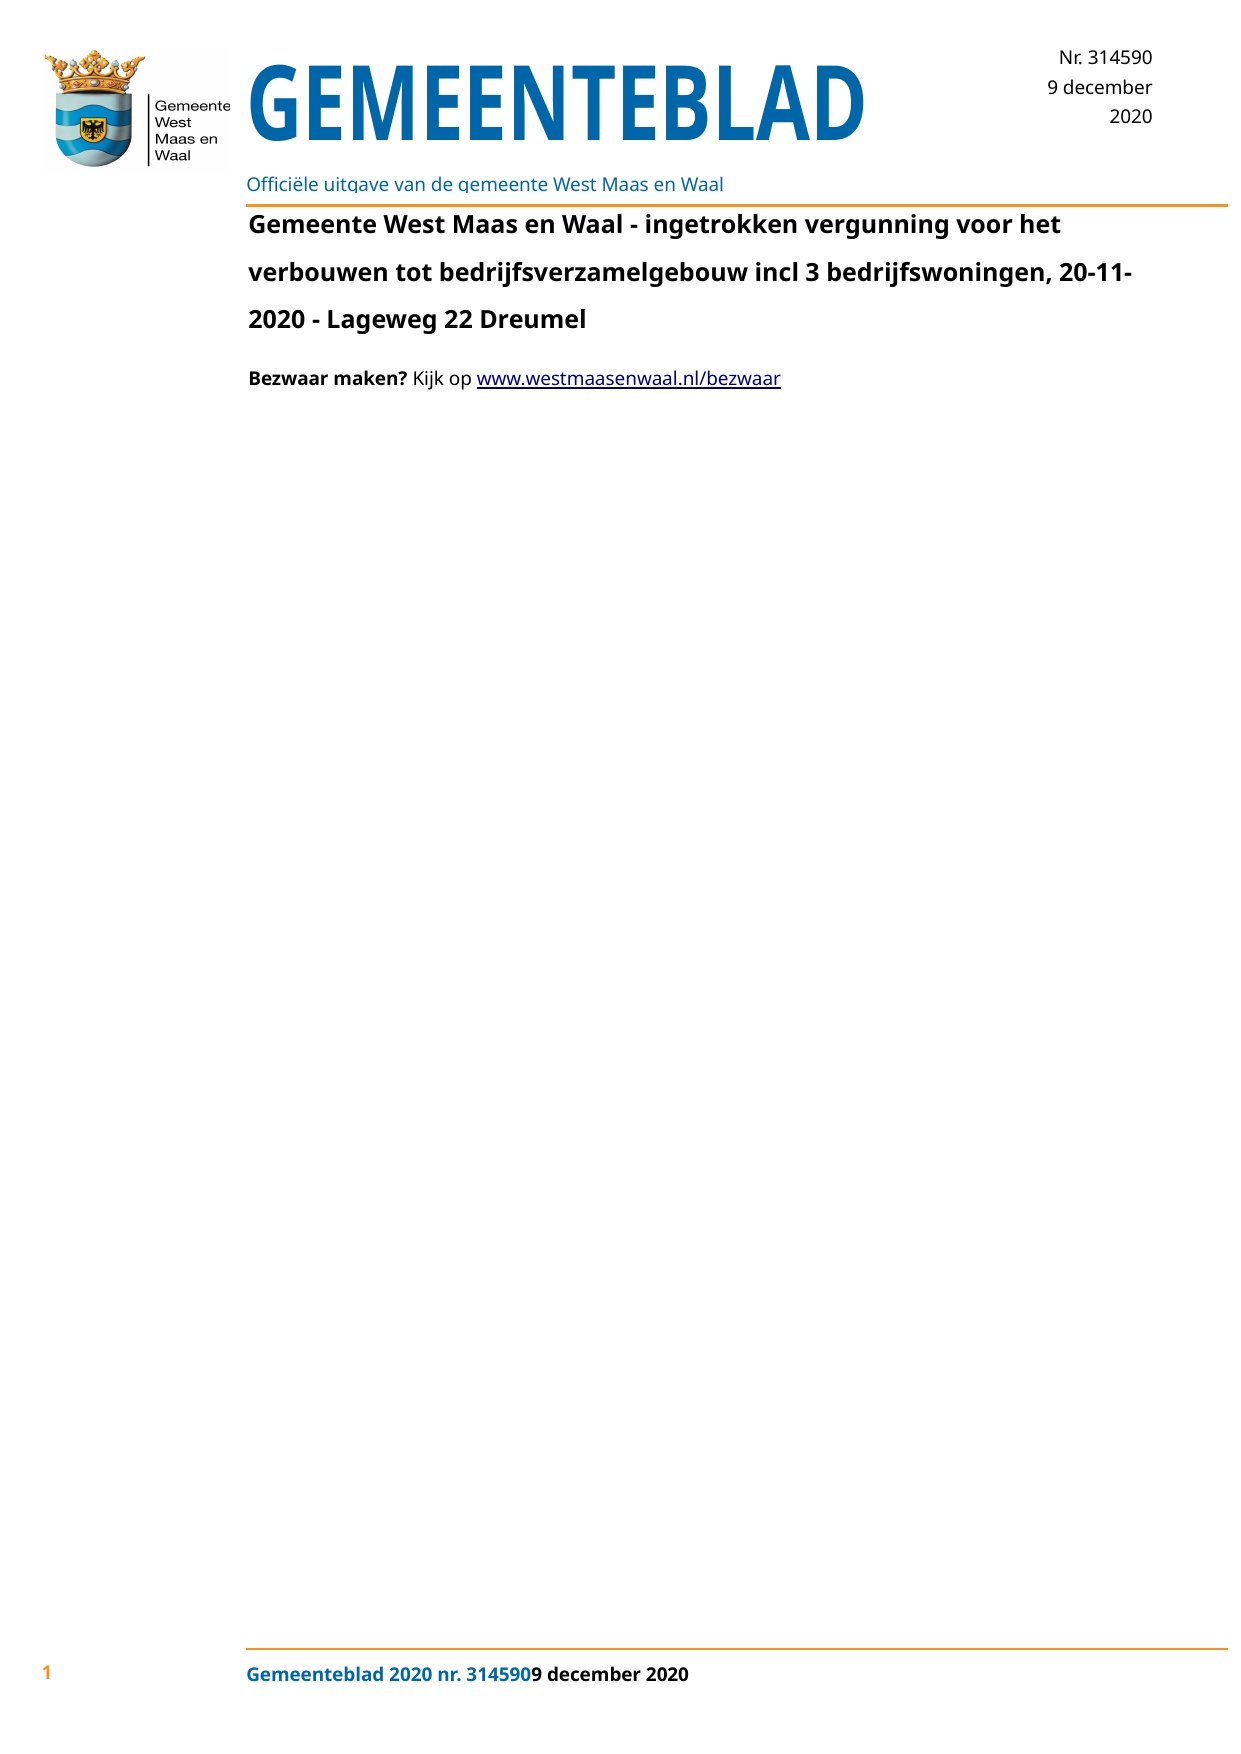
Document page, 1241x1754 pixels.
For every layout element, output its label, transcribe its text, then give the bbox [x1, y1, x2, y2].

picture [41, 47, 231, 172]
text Gemeente West Maas en Waal - ingetrokken vergunning voor het verbouwen tot bedrijfsverzamelgebouw incl 3 bedrijfswoningen, 20-11-2020 - Lageweg 22 Dreumel [248, 207, 1152, 336]
text Bezwaar maken? Kijk op www.westmaasenwaal.nl/bezwaar [248, 366, 1152, 391]
